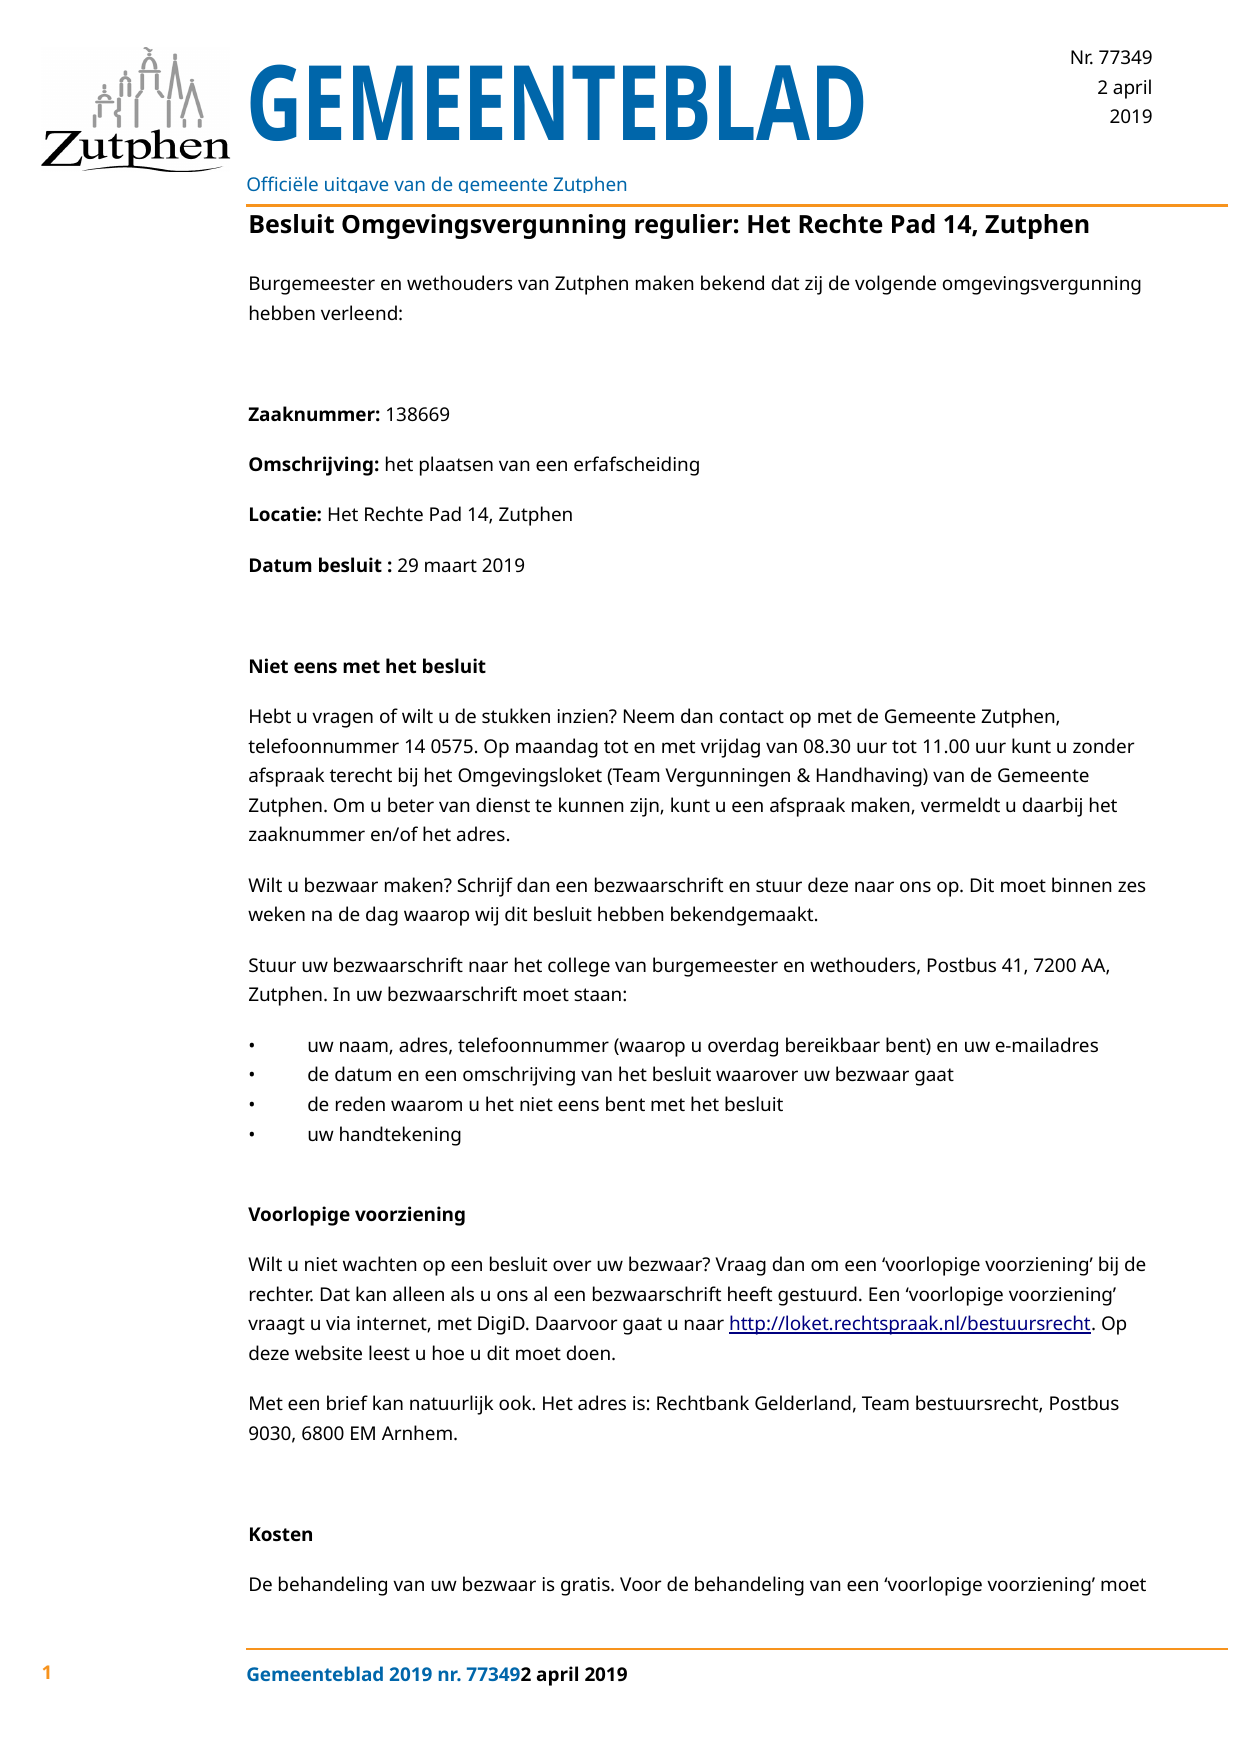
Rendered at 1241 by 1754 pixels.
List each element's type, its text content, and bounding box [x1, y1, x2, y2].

list de reden waarom u het niet eens bent met het besluit [248, 1091, 1152, 1117]
list de datum en een omschrijving van het besluit waarover uw bezwaar gaat [248, 1062, 1152, 1087]
text Voorlopige voorziening [248, 1201, 1152, 1226]
text Kosten [248, 1521, 1152, 1546]
text Zaaknummer: 138669 [248, 401, 1152, 426]
text Besluit Omgevingsvergunning regulier: Het Rechte Pad 14, Zutphen [248, 207, 1152, 241]
text Hebt u vragen of wilt u de stukken inzien? Neem dan contact op met de Gemeente Zutphen, telefoonnummer 14 0575. Op maandag tot en met vrijdag van 08.30 uur tot 11.00 uur kunt u zonder afspraak terecht bij het Omgevingsloket (Team Vergunningen & Handhaving) van de Gemeente Zutphen. Om u beter van dienst te kunnen zijn, kunt u een afspraak maken, vermeldt u daarbij het zaaknummer en/of het adres. [248, 703, 1152, 847]
text De behandeling van uw bezwaar is gratis. Voor de behandeling van een ‘voorlopige voorziening’ moet [248, 1571, 1152, 1597]
text Wilt u niet wachten op een besluit over uw bezwaar? Vraag dan om een ‘voorlopige voorziening’ bij de rechter. Dat kan alleen als u ons al een bezwaarschrift heeft gestuurd. Een ‘voorlopige voorziening’ vraagt u via internet, met DigiD. Daarvoor gaat u naar http://loket.rechtspraak.nl/bestuursrecht. Op deze website leest u hoe u dit moet doen. [248, 1251, 1152, 1366]
list uw naam, adres, telefoonnummer (waarop u overdag bereikbaar bent) en uw e-mailadres [248, 1032, 1152, 1058]
text Omschrijving: het plaatsen van een erfafscheiding [248, 451, 1152, 477]
text Wilt u bezwaar maken? Schrijf dan een bezwaarschrift en stuur deze naar ons op. Dit moet binnen zes weken na de dag waarop wij dit besluit hebben bekendgemaakt. [248, 872, 1152, 927]
text Met een brief kan natuurlijk ook. Het adres is: Rechtbank Gelderland, Team bestuursrecht, Postbus 9030, 6800 EM Arnhem. [248, 1390, 1152, 1446]
text Stuur uw bezwaarschrift naar het college van burgemeester en wethouders, Postbus 41, 7200 AA, Zutphen. In uw bezwaarschrift moet staan: [248, 952, 1152, 1007]
text Burgemeester en wethouders van Zutphen maken bekend dat zij de volgende omgevingsvergunning hebben verleend: [248, 270, 1152, 326]
picture [41, 47, 231, 172]
text Locatie: Het Rechte Pad 14, Zutphen [248, 502, 1152, 527]
text Niet eens met het besluit [248, 653, 1152, 678]
list uw handtekening [248, 1121, 1152, 1146]
text Datum besluit : 29 maart 2019 [248, 552, 1152, 578]
